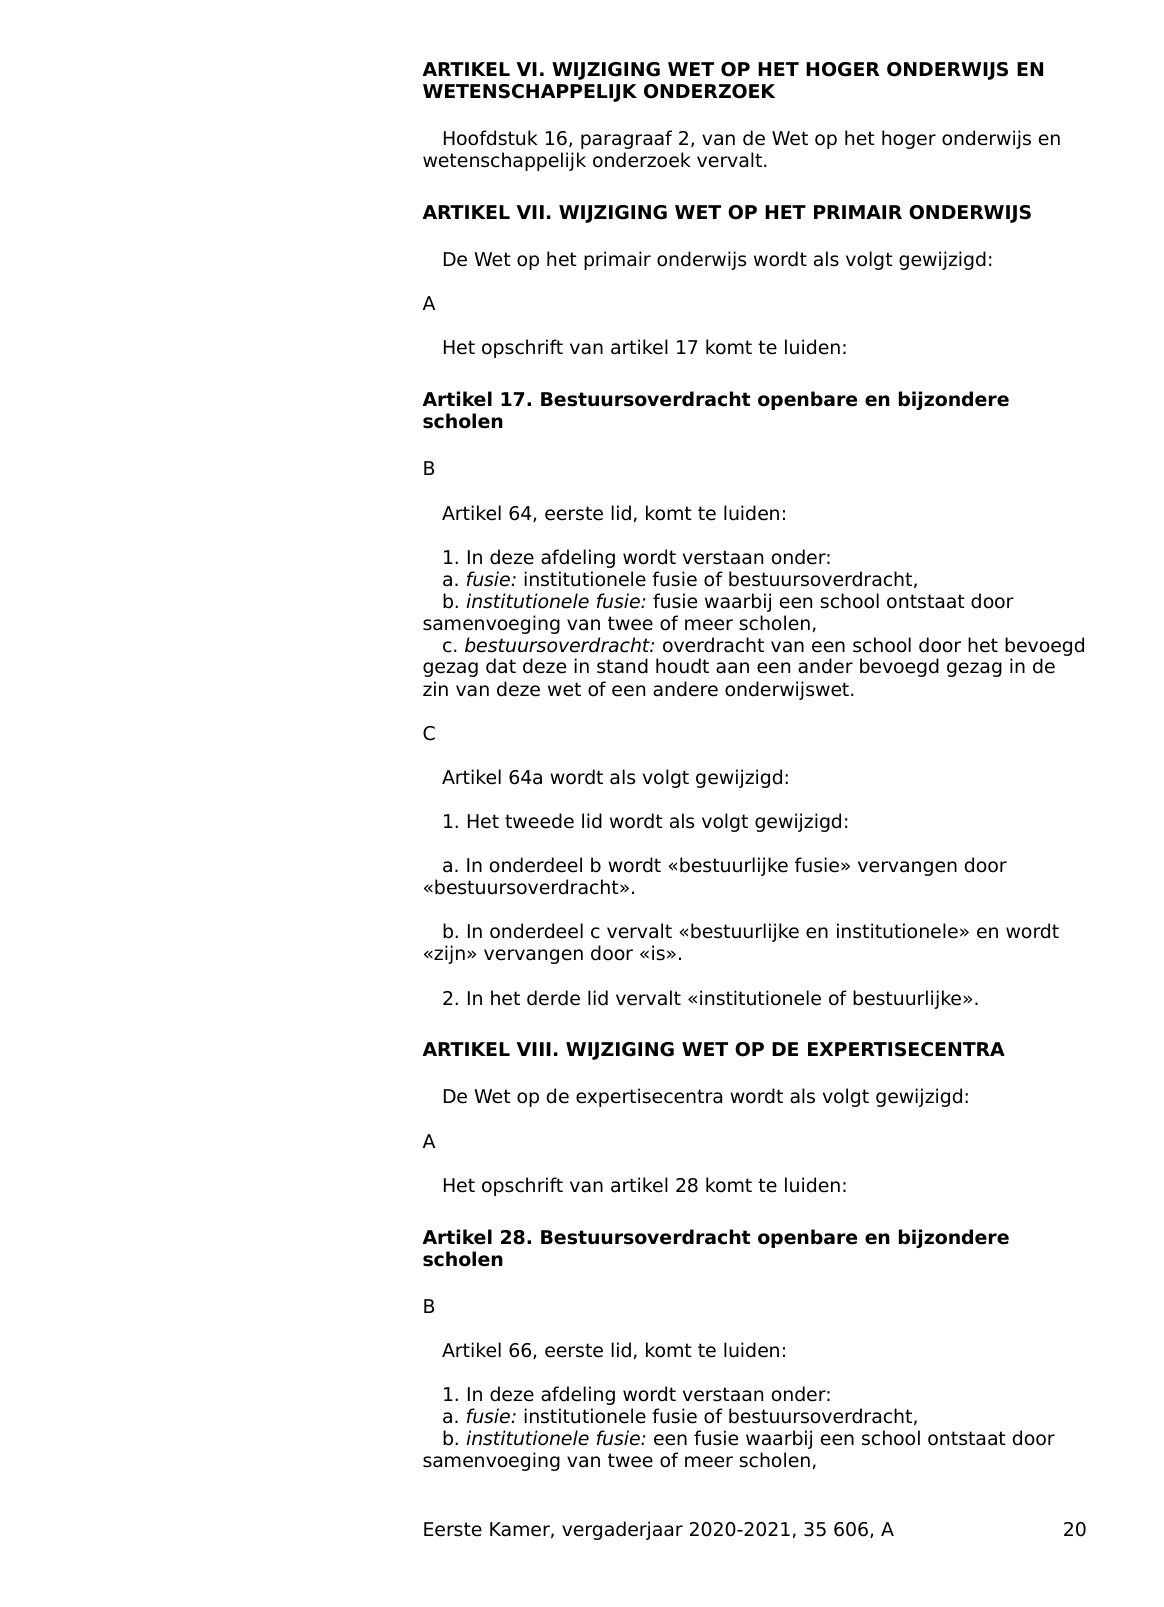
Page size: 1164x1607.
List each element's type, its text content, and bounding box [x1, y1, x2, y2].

subtitle Artikel 17. Bestuursoverdracht openbare en bijzondere scholen [422, 389, 1087, 433]
text Hoofdstuk 16, paragraaf 2, van de Wet op het hoger onderwijs en wetenschappelijk onderzoek vervalt. [422, 128, 1087, 172]
text b. institutionele fusie: een fusie waarbij een school ontstaat door samenvoeging van twee of meer scholen, [422, 1428, 1087, 1472]
text c. bestuursoverdracht: overdracht van een school door het bevoegd gezag dat deze in stand houdt aan een ander bevoegd gezag in de zin van deze wet of een andere onderwijswet. [422, 634, 1087, 700]
text a. fusie: institutionele fusie of bestuursoverdracht, [422, 1406, 1087, 1428]
text Het opschrift van artikel 17 komt te luiden: [422, 337, 1087, 359]
text 2. In het derde lid vervalt «institutionele of bestuurlijke». [422, 987, 1087, 1009]
subtitle ARTIKEL VI. WIJZIGING WET OP HET HOGER ONDERWIJS EN WETENSCHAPPELIJK ONDERZOEK [422, 59, 1087, 103]
text b. institutionele fusie: fusie waarbij een school ontstaat door samenvoeging van twee of meer scholen, [422, 591, 1087, 634]
text Artikel 64a wordt als volgt gewijzigd: [422, 767, 1087, 789]
text B [422, 1296, 1087, 1318]
text C [422, 723, 1087, 744]
subtitle ARTIKEL VIII. WIJZIGING WET OP DE EXPERTISECENTRA [422, 1039, 1087, 1061]
text De Wet op het primair onderwijs wordt als volgt gewijzigd: [422, 249, 1087, 271]
text b. In onderdeel c vervalt «bestuurlijke en institutionele» en wordt «zijn» vervangen door «is». [422, 921, 1087, 965]
text Artikel 64, eerste lid, komt te luiden: [422, 502, 1087, 524]
text 1. In deze afdeling wordt verstaan onder: [422, 1384, 1087, 1406]
text 1. Het tweede lid wordt als volgt gewijzigd: [422, 811, 1087, 833]
text 1. In deze afdeling wordt verstaan onder: [422, 547, 1087, 568]
text A [422, 1131, 1087, 1152]
text a. In onderdeel b wordt «bestuurlijke fusie» vervangen door «bestuursoverdracht». [422, 855, 1087, 899]
text Artikel 66, eerste lid, komt te luiden: [422, 1340, 1087, 1362]
text De Wet op de expertisecentra wordt als volgt gewijzigd: [422, 1086, 1087, 1108]
subtitle ARTIKEL VII. WIJZIGING WET OP HET PRIMAIR ONDERWIJS [422, 202, 1087, 224]
text Het opschrift van artikel 28 komt te luiden: [422, 1175, 1087, 1197]
text A [422, 293, 1087, 315]
subtitle Artikel 28. Bestuursoverdracht openbare en bijzondere scholen [422, 1227, 1087, 1271]
text B [422, 458, 1087, 480]
text a. fusie: institutionele fusie of bestuursoverdracht, [422, 568, 1087, 591]
